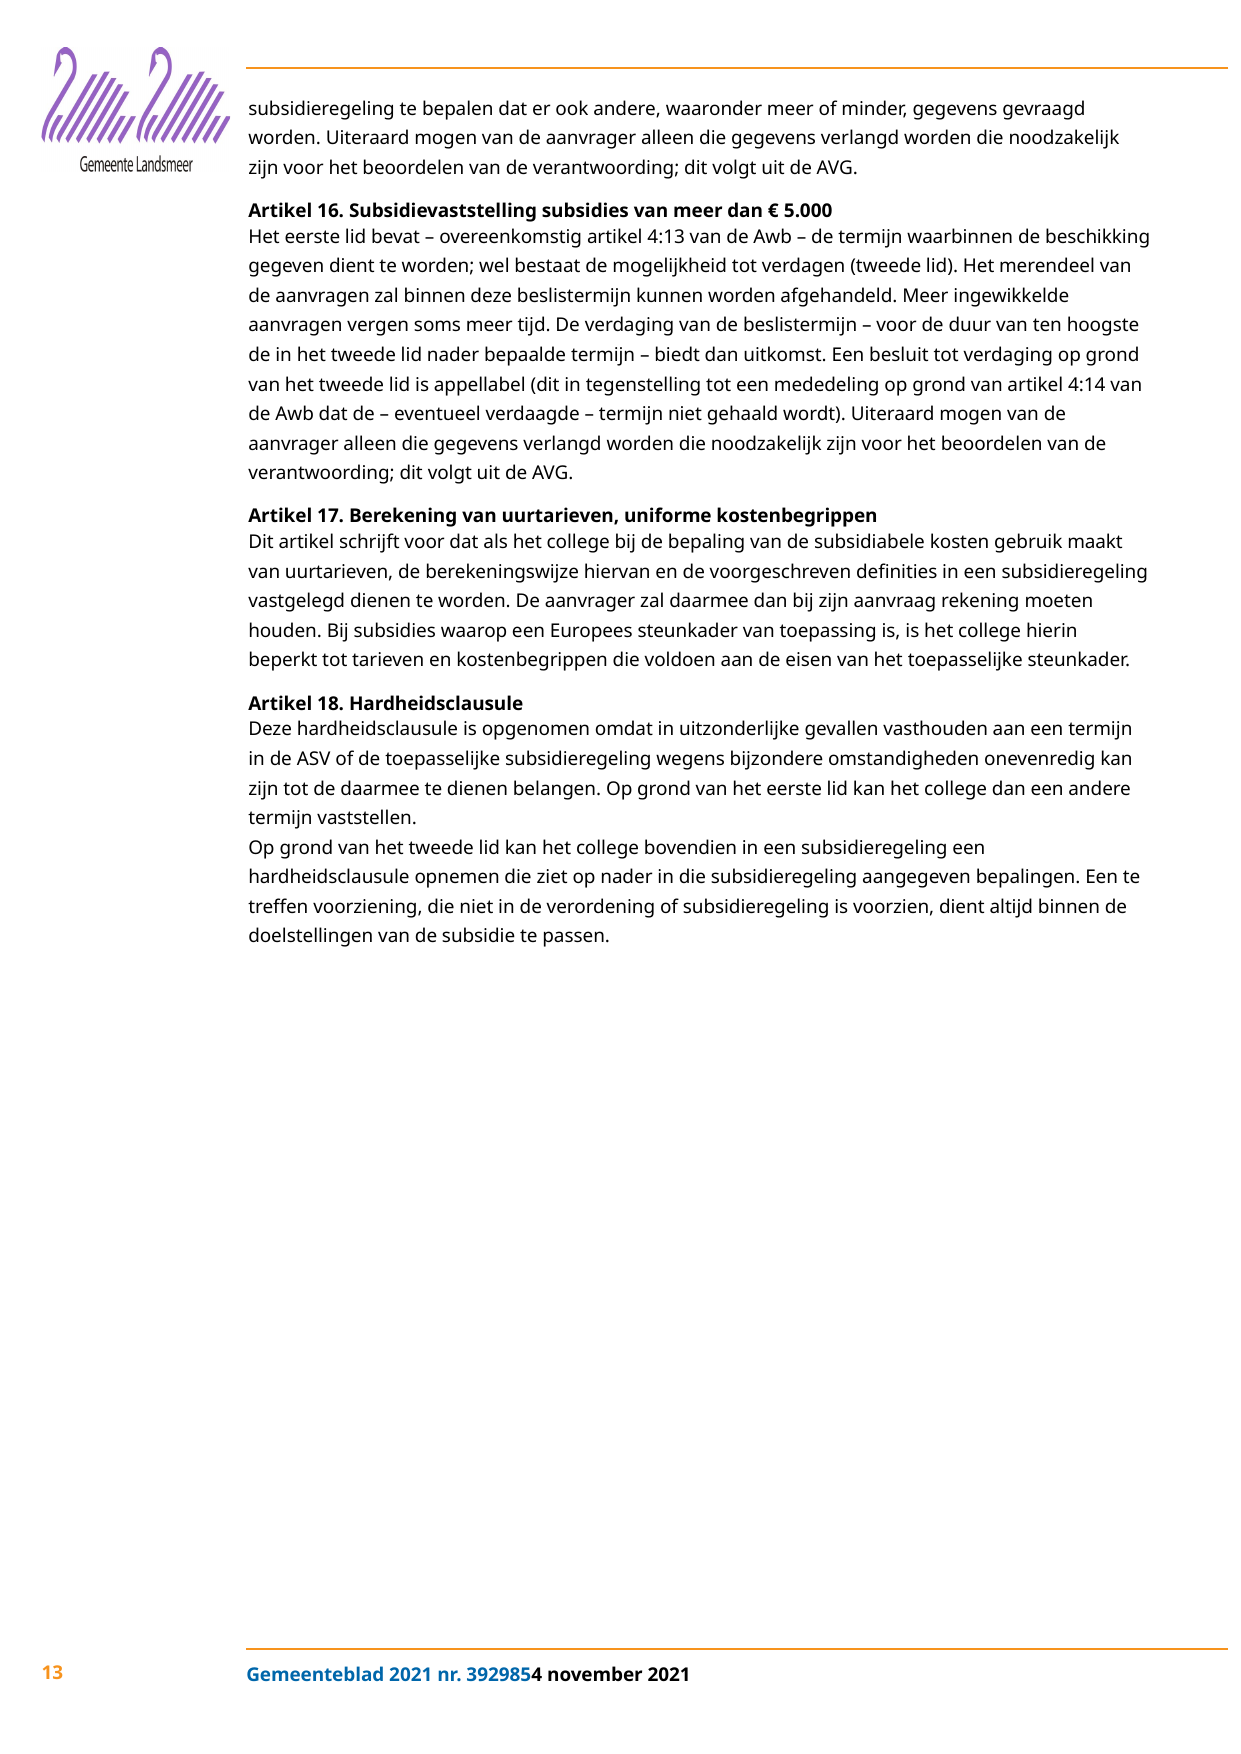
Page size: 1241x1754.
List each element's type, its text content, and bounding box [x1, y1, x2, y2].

text Dit artikel schrijft voor dat als het college bij de bepaling van de subsidiabele kosten gebruik maakt van uurtarieven, de berekeningswijze hiervan en de voorgeschreven definities in een subsidieregeling vastgelegd dienen te worden. De aanvrager zal daarmee dan bij zijn aanvraag rekening moeten houden. Bij subsidies waarop een Europees steunkader van toepassing is, is het college hierin beperkt tot tarieven en kostenbegrippen die voldoen aan de eisen van het toepasselijke steunkader. [248, 528, 1152, 672]
picture [41, 47, 231, 172]
text Op grond van het tweede lid kan het college bovendien in een subsidieregeling een hardheidsclausule opnemen die ziet op nader in die subsidieregeling aangegeven bepalingen. Een te treffen voorziening, die niet in de verordening of subsidieregeling is voorzien, dient altijd binnen de doelstellingen van de subsidie te passen. [248, 834, 1152, 948]
text Artikel 16. Subsidievaststelling subsidies van meer dan € 5.000 [248, 197, 1152, 223]
text Deze hardheidsclausule is opgenomen omdat in uitzonderlijke gevallen vasthouden aan een termijn in de ASV of de toepasselijke subsidieregeling wegens bijzondere omstandigheden onevenredig kan zijn tot de daarmee te dienen belangen. Op grond van het eerste lid kan het college dan een andere termijn vaststellen. [248, 716, 1152, 830]
text Artikel 18. Hardheidsclausule [248, 690, 1152, 716]
text Artikel 17. Berekening van uurtarieven, uniforme kostenbegrippen [248, 503, 1152, 528]
text subsidieregeling te bepalen dat er ook andere, waaronder meer of minder, gegevens gevraagd worden. Uiteraard mogen van de aanvrager alleen die gegevens verlangd worden die noodzakelijk zijn voor het beoordelen van de verantwoording; dit volgt uit de AVG. [248, 95, 1152, 180]
text Het eerste lid bevat – overeenkomstig artikel 4:13 van de Awb – de termijn waarbinnen de beschikking gegeven dient te worden; wel bestaat de mogelijkheid tot verdagen (tweede lid). Het merendeel van de aanvragen zal binnen deze beslistermijn kunnen worden afgehandeld. Meer ingewikkelde aanvragen vergen soms meer tijd. De verdaging van de beslistermijn – voor de duur van ten hoogste de in het tweede lid nader bepaalde termijn – biedt dan uitkomst. Een besluit tot verdaging op grond van het tweede lid is appellabel (dit in tegenstelling tot een mededeling op grond van artikel 4:14 van de Awb dat de – eventueel verdaagde – termijn niet gehaald wordt). Uiteraard mogen van de aanvrager alleen die gegevens verlangd worden die noodzakelijk zijn voor het beoordelen van de verantwoording; dit volgt uit de AVG. [248, 223, 1152, 485]
